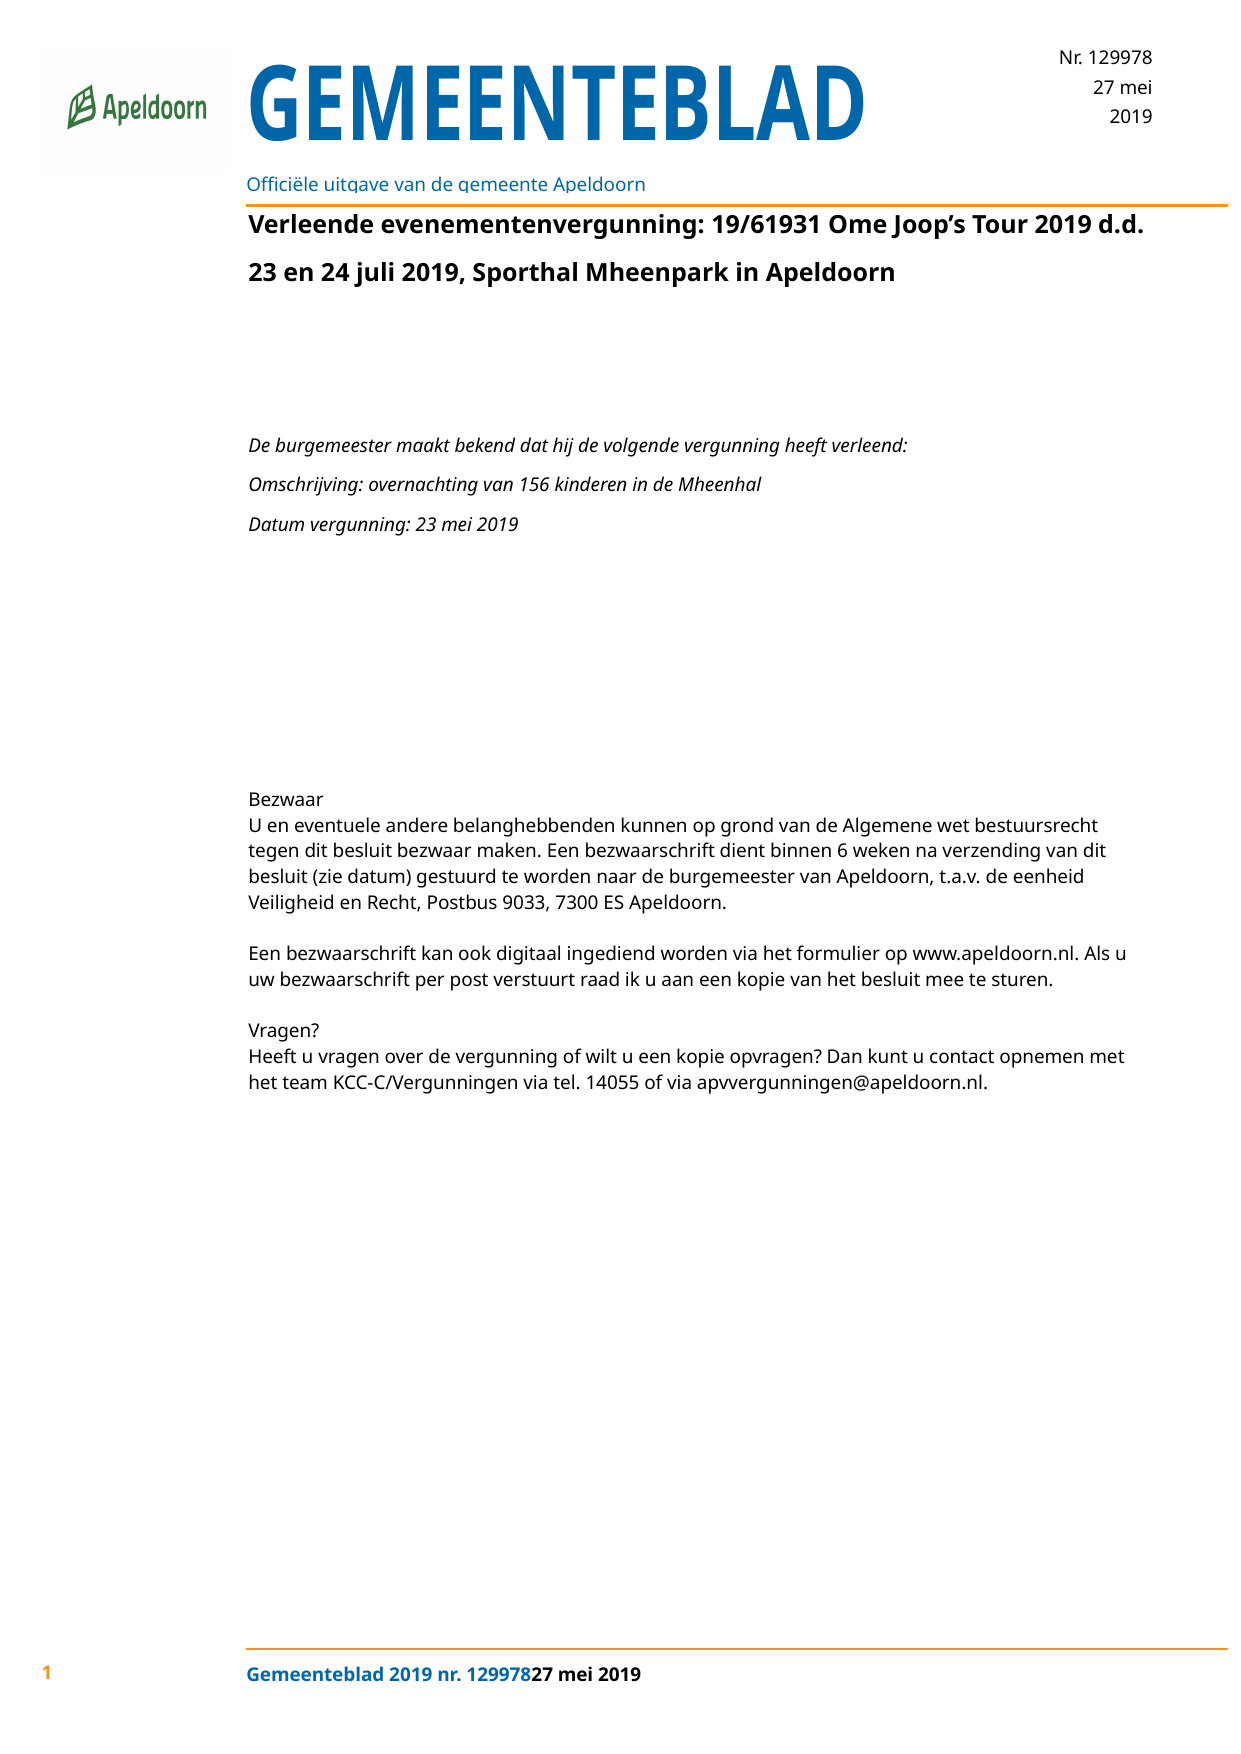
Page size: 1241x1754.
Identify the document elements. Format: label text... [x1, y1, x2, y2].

text Bezwaar [248, 786, 1152, 812]
text De burgemeester maakt bekend dat hij de volgende vergunning heeft verleend: [248, 432, 1152, 458]
text Een bezwaarschrift kan ook digitaal ingediend worden via het formulier op www.apeldoorn.nl. Als u uw bezwaarschrift per post verstuurt raad ik u aan een kopie van het besluit mee te sturen. [248, 940, 1152, 992]
text U en eventuele andere belanghebbenden kunnen op grond van de Algemene wet bestuursrecht tegen dit besluit bezwaar maken. Een bezwaarschrift dient binnen 6 weken na verzending van dit besluit (zie datum) gestuurd te worden naar de burgemeester van Apeldoorn, t.a.v. de eenheid Veiligheid en Recht, Postbus 9033, 7300 ES Apeldoorn. [248, 812, 1152, 915]
text Verleende evenementenvergunning: 19/61931 Ome Joop’s Tour 2019 d.d. 23 en 24 juli 2019, Sporthal Mheenpark in Apeldoorn [248, 207, 1152, 288]
text Vragen? [248, 1018, 1152, 1043]
text Heeft u vragen over de vergunning of wilt u een kopie opvragen? Dan kunt u contact opnemen met het team KCC-C/Vergunningen via tel. 14055 of via apvvergunningen@apeldoorn.nl. [248, 1043, 1152, 1095]
text Datum vergunning: 23 mei 2019 [248, 511, 1152, 537]
picture [41, 47, 231, 172]
text Omschrijving: overnachting van 156 kinderen in de Mheenhal [248, 472, 1152, 497]
